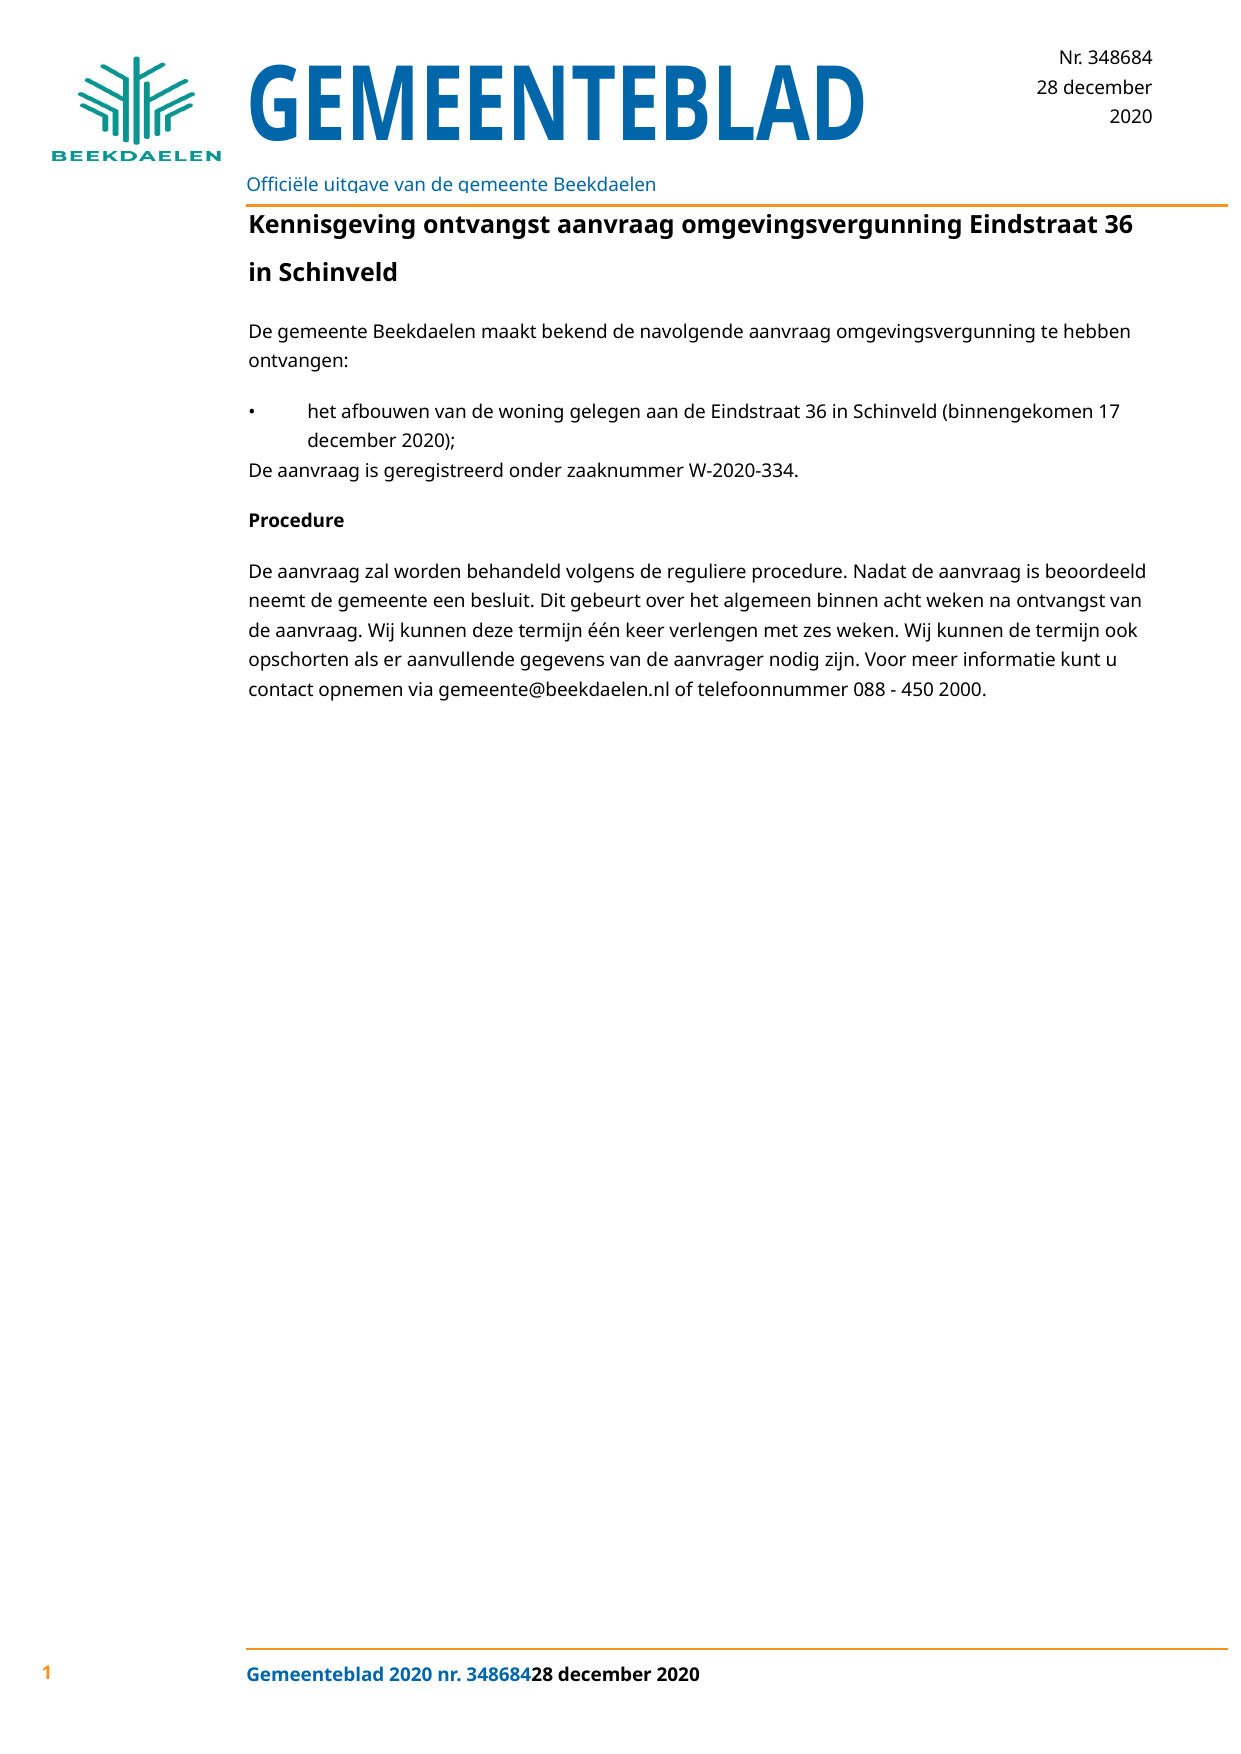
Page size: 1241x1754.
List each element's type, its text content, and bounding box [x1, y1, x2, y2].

text Procedure [248, 507, 1152, 533]
text Kennisgeving ontvangst aanvraag omgevingsvergunning Eindstraat 36 in Schinveld [248, 207, 1152, 288]
text De aanvraag is geregistreerd onder zaaknummer W-2020-334. [248, 457, 1152, 483]
text De gemeente Beekdaelen maakt bekend de navolgende aanvraag omgevingsvergunning te hebben ontvangen: [248, 318, 1152, 373]
picture [41, 47, 231, 172]
list het afbouwen van de woning gelegen aan de Eindstraat 36 in Schinveld (binnengekomen 17 december 2020); [248, 398, 1152, 453]
text De aanvraag zal worden behandeld volgens de reguliere procedure. Nadat de aanvraag is beoordeeld neemt de gemeente een besluit. Dit gebeurt over het algemeen binnen acht weken na ontvangst van de aanvraag. Wij kunnen deze termijn één keer verlengen met zes weken. Wij kunnen de termijn ook opschorten als er aanvullende gegevens van de aanvrager nodig zijn. Voor meer informatie kunt u contact opnemen via gemeente@beekdaelen.nl of telefoonnummer 088 - 450 2000. [248, 558, 1152, 702]
